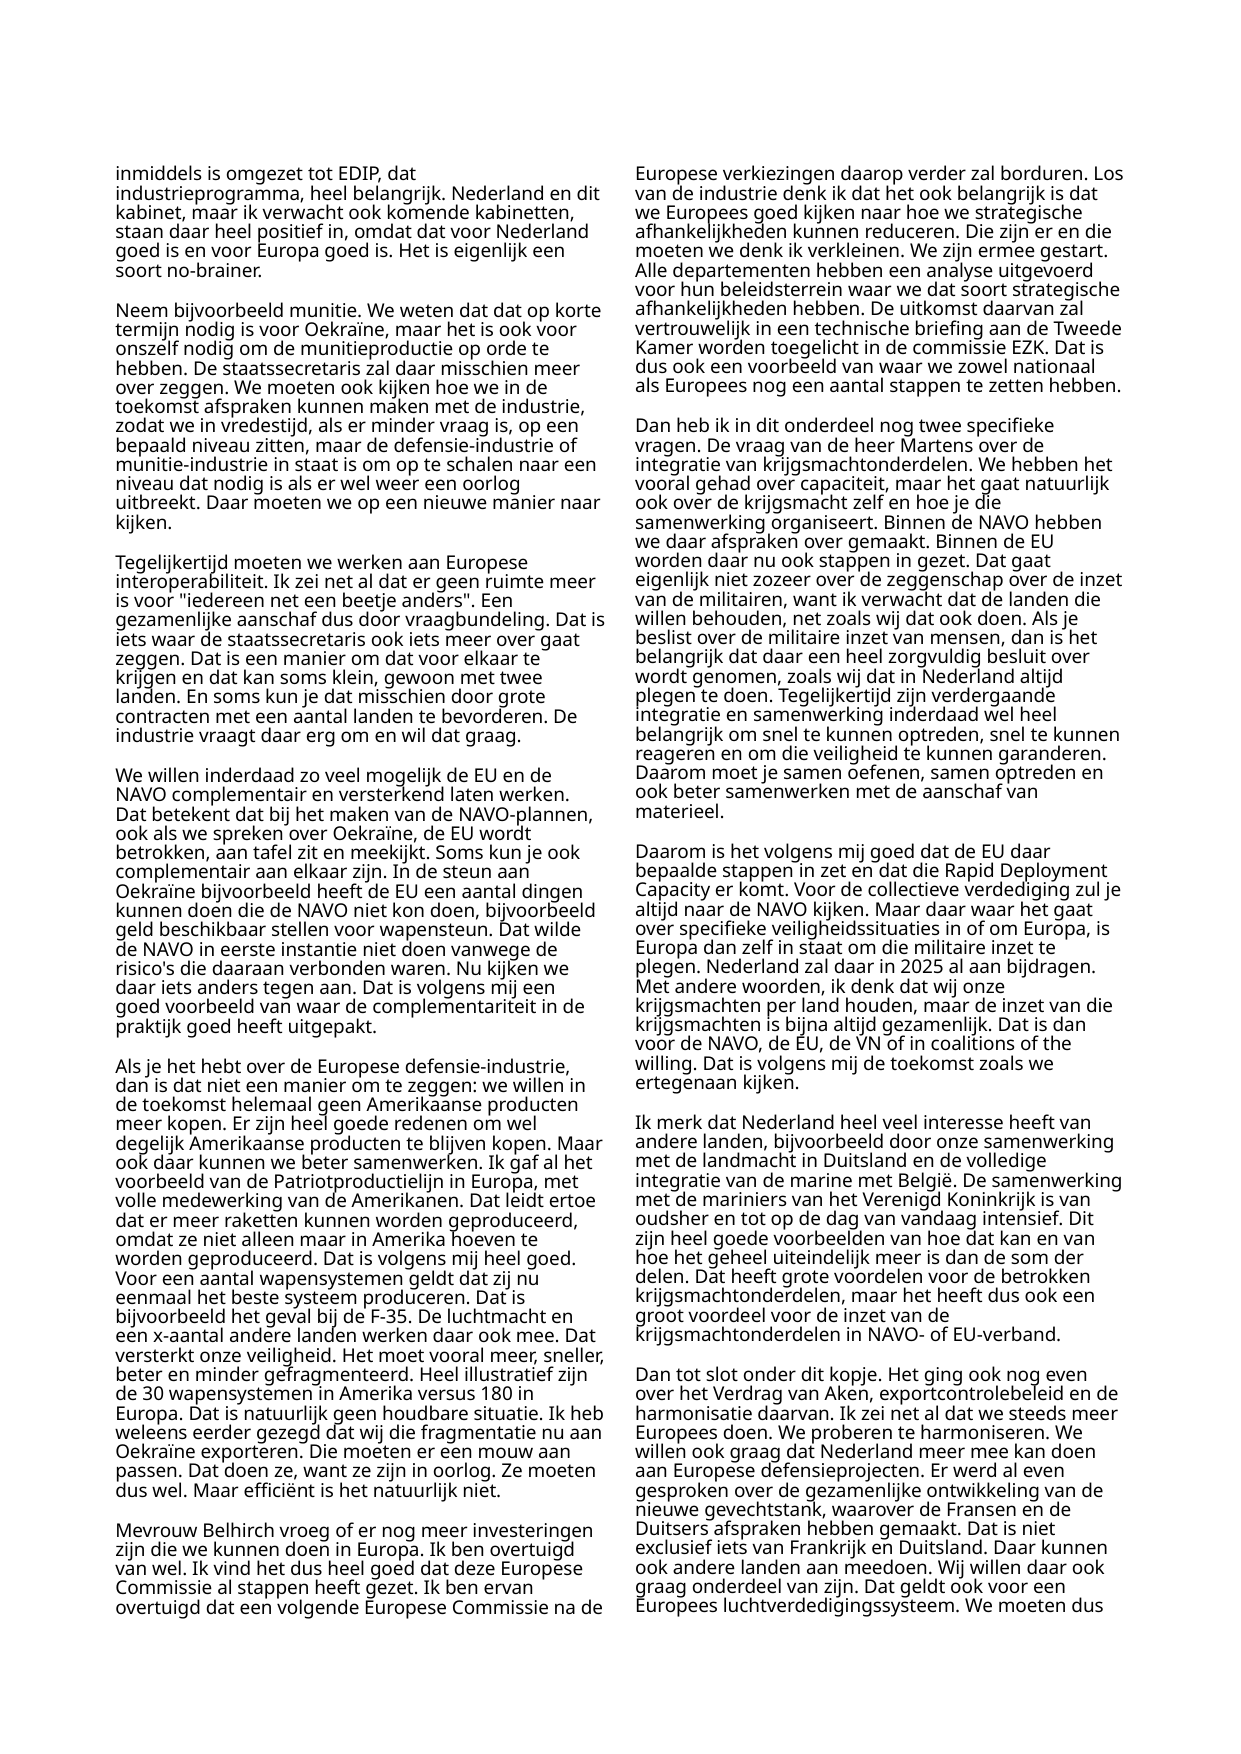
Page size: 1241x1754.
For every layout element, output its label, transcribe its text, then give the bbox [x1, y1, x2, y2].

text Tegelijkertijd moeten we werken aan Europese interoperabiliteit. Ik zei net al dat er geen ruimte meer is voor "iedereen net een beetje anders". Een gezamenlijke aanschaf dus door vraagbundeling. Dat is iets waar de staatssecretaris ook iets meer over gaat zeggen. Dat is een manier om dat voor elkaar te krijgen en dat kan soms klein, gewoon met twee landen. En soms kun je dat misschien door grote contracten met een aantal landen te bevorderen. De industrie vraagt daar erg om en wil dat graag. [115, 554, 605, 746]
text Mevrouw Belhirch vroeg of er nog meer investeringen zijn die we kunnen doen in Europa. Ik ben overtuigd van wel. Ik vind het dus heel goed dat deze Europese Commissie al stappen heeft gezet. Ik ben ervan overtuigd dat een volgende Europese Commissie na de [115, 1522, 605, 1618]
text inmiddels is omgezet tot EDIP, dat industrieprogramma, heel belangrijk. Nederland en dit kabinet, maar ik verwacht ook komende kabinetten, staan daar heel positief in, omdat dat voor Nederland goed is en voor Europa goed is. Het is eigenlijk een soort no-brainer. [115, 165, 605, 281]
text Dan heb ik in dit onderdeel nog twee specifieke vragen. De vraag van de heer Martens over de integratie van krijgsmachtonderdelen. We hebben het vooral gehad over capaciteit, maar het gaat natuurlijk ook over de krijgsmacht zelf en hoe je die samenwerking organiseert. Binnen de NAVO hebben we daar afspraken over gemaakt. Binnen de EU worden daar nu ook stappen in gezet. Dat gaat eigenlijk niet zozeer over de zeggenschap over de inzet van de militairen, want ik verwacht dat de landen die willen behouden, net zoals wij dat ook doen. Als je beslist over de militaire inzet van mensen, dan is het belangrijk dat daar een heel zorgvuldig besluit over wordt genomen, zoals wij dat in Nederland altijd plegen te doen. Tegelijkertijd zijn verdergaande integratie en samenwerking inderdaad wel heel belangrijk om snel te kunnen optreden, snel te kunnen reageren en om die veiligheid te kunnen garanderen. Daarom moet je samen oefenen, samen optreden en ook beter samenwerken met de aanschaf van materieel. [635, 417, 1125, 822]
text We willen inderdaad zo veel mogelijk de EU en de NAVO complementair en versterkend laten werken. Dat betekent dat bij het maken van de NAVO-plannen, ook als we spreken over Oekraïne, de EU wordt betrokken, aan tafel zit en meekijkt. Soms kun je ook complementair aan elkaar zijn. In de steun aan Oekraïne bijvoorbeeld heeft de EU een aantal dingen kunnen doen die de NAVO niet kon doen, bijvoorbeeld geld beschikbaar stellen voor wapensteun. Dat wilde de NAVO in eerste instantie niet doen vanwege de risico's die daaraan verbonden waren. Nu kijken we daar iets anders tegen aan. Dat is volgens mij een goed voorbeeld van waar de complementariteit in de praktijk goed heeft uitgepakt. [115, 767, 605, 1037]
text Als je het hebt over de Europese defensie-industrie, dan is dat niet een manier om te zeggen: we willen in de toekomst helemaal geen Amerikaanse producten meer kopen. Er zijn heel goede redenen om wel degelijk Amerikaanse producten te blijven kopen. Maar ook daar kunnen we beter samenwerken. Ik gaf al het voorbeeld van de Patriotproductielijn in Europa, met volle medewerking van de Amerikanen. Dat leidt ertoe dat er meer raketten kunnen worden geproduceerd, omdat ze niet alleen maar in Amerika hoeven te worden geproduceerd. Dat is volgens mij heel goed. Voor een aantal wapensystemen geldt dat zij nu eenmaal het beste systeem produceren. Dat is bijvoorbeeld het geval bij de F-35. De luchtmacht en een x-aantal andere landen werken daar ook mee. Dat versterkt onze veiligheid. Het moet vooral meer, sneller, beter en minder gefragmenteerd. Heel illustratief zijn de 30 wapensystemen in Amerika versus 180 in Europa. Dat is natuurlijk geen houdbare situatie. Ik heb weleens eerder gezegd dat wij die fragmentatie nu aan Oekraïne exporteren. Die moeten er een mouw aan passen. Dat doen ze, want ze zijn in oorlog. Ze moeten dus wel. Maar efficiënt is het natuurlijk niet. [115, 1058, 605, 1501]
text Neem bijvoorbeeld munitie. We weten dat dat op korte termijn nodig is voor Oekraïne, maar het is ook voor onszelf nodig om de munitieproductie op orde te hebben. De staatssecretaris zal daar misschien meer over zeggen. We moeten ook kijken hoe we in de toekomst afspraken kunnen maken met de industrie, zodat we in vredestijd, als er minder vraag is, op een bepaald niveau zitten, maar de defensie-industrie of munitie-industrie in staat is om op te schalen naar een niveau dat nodig is als er wel weer een oorlog uitbreekt. Daar moeten we op een nieuwe manier naar kijken. [115, 302, 605, 533]
text Dan tot slot onder dit kopje. Het ging ook nog even over het Verdrag van Aken, exportcontrolebeleid en de harmonisatie daarvan. Ik zei net al dat we steeds meer Europees doen. We proberen te harmoniseren. We willen ook graag dat Nederland meer mee kan doen aan Europese defensieprojecten. Er werd al even gesproken over de gezamenlijke ontwikkeling van de nieuwe gevechtstank, waarover de Fransen en de Duitsers afspraken hebben gemaakt. Dat is niet exclusief iets van Frankrijk en Duitsland. Daar kunnen ook andere landen aan meedoen. Wij willen daar ook graag onderdeel van zijn. Dat geldt ook voor een Europees luchtverdedigingssysteem. We moeten dus [635, 1366, 1125, 1616]
text Ik merk dat Nederland heel veel interesse heeft van andere landen, bijvoorbeeld door onze samenwerking met de landmacht in Duitsland en de volledige integratie van de marine met België. De samenwerking met de mariniers van het Verenigd Koninkrijk is van oudsher en tot op de dag van vandaag intensief. Dit zijn heel goede voorbeelden van hoe dat kan en van hoe het geheel uiteindelijk meer is dan de som der delen. Dat heeft grote voordelen voor de betrokken krijgsmachtonderdelen, maar het heeft dus ook een groot voordeel voor de inzet van de krijgsmachtonderdelen in NAVO- of EU-verband. [635, 1114, 1125, 1345]
text Europese verkiezingen daarop verder zal borduren. Los van de industrie denk ik dat het ook belangrijk is dat we Europees goed kijken naar hoe we strategische afhankelijkheden kunnen reduceren. Die zijn er en die moeten we denk ik verkleinen. We zijn ermee gestart. Alle departementen hebben een analyse uitgevoerd voor hun beleidsterrein waar we dat soort strategische afhankelijkheden hebben. De uitkomst daarvan zal vertrouwelijk in een technische briefing aan de Tweede Kamer worden toegelicht in de commissie EZK. Dat is dus ook een voorbeeld van waar we zowel nationaal als Europees nog een aantal stappen te zetten hebben. [635, 165, 1125, 397]
text Daarom is het volgens mij goed dat de EU daar bepaalde stappen in zet en dat die Rapid Deployment Capacity er komt. Voor de collectieve verdediging zul je altijd naar de NAVO kijken. Maar daar waar het gaat over specifieke veiligheidssituaties in of om Europa, is Europa dan zelf in staat om die militaire inzet te plegen. Nederland zal daar in 2025 al aan bijdragen. Met andere woorden, ik denk dat wij onze krijgsmachten per land houden, maar de inzet van die krijgsmachten is bijna altijd gezamenlijk. Dat is dan voor de NAVO, de EU, de VN of in coalitions of the willing. Dat is volgens mij de toekomst zoals we ertegenaan kijken. [635, 843, 1125, 1093]
